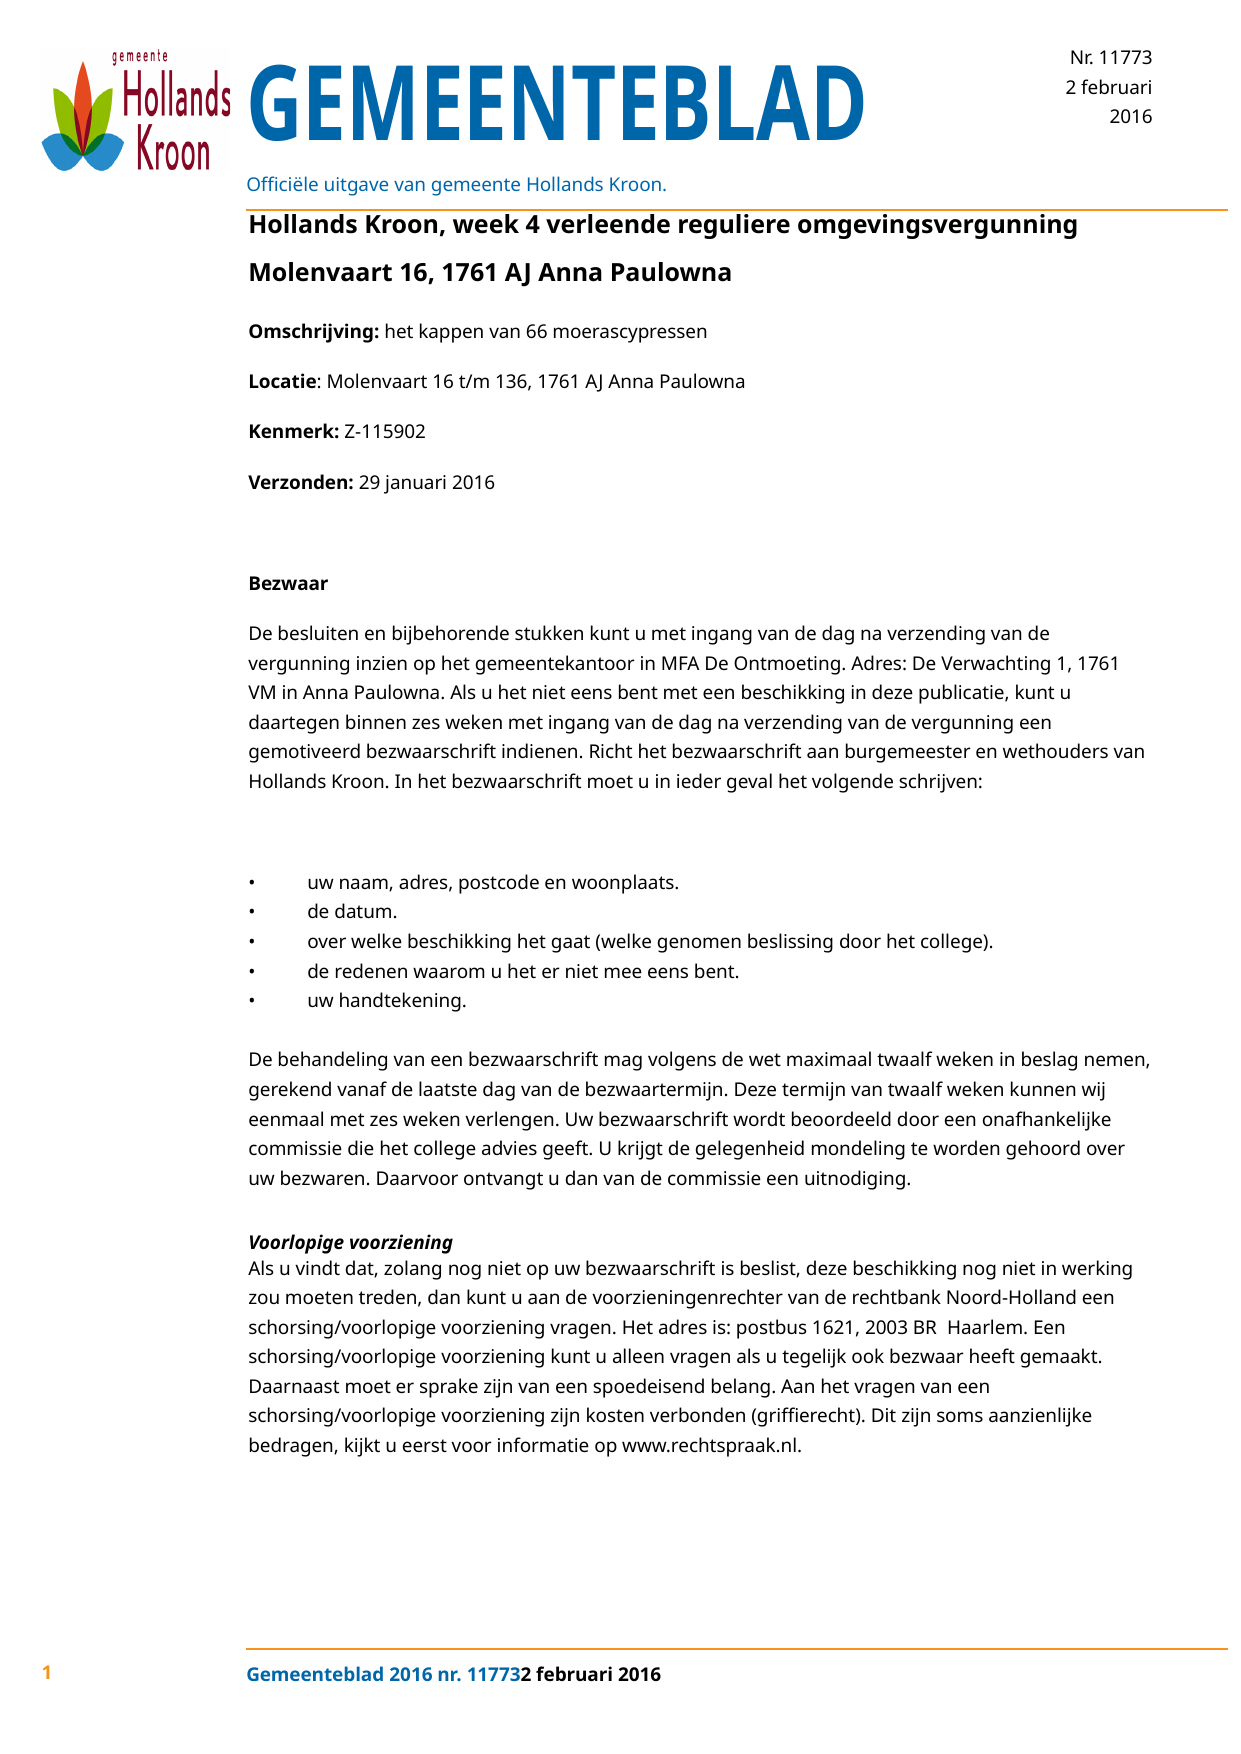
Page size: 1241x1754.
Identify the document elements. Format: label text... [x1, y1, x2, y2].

text Als u vindt dat, zolang nog niet op uw bezwaarschrift is beslist, deze beschikking nog niet in werking zou moeten treden, dan kunt u aan de voorzieningenrechter van de rechtbank Noord-Holland een schorsing/voorlopige voorziening vragen. Het adres is: postbus 1621, 2003 BR Haarlem. Een schorsing/voorlopige voorziening kunt u alleen vragen als u tegelijk ook bezwaar heeft gemaakt. Daarnaast moet er sprake zijn van een spoedeisend belang. Aan het vragen van een schorsing/voorlopige voorziening zijn kosten verbonden (griffierecht). Dit zijn soms aanzienlijke bedragen, kijkt u eerst voor informatie op www.rechtspraak.nl. [248, 1255, 1152, 1458]
text Hollands Kroon, week 4 verleende reguliere omgevingsvergunning Molenvaart 16, 1761 AJ Anna Paulowna [248, 211, 1152, 288]
list de redenen waarom u het er niet mee eens bent. [248, 958, 1152, 984]
list over welke beschikking het gaat (welke genomen beslissing door het college). [248, 928, 1152, 954]
text Kenmerk: Z-115902 [248, 419, 1152, 444]
text Verzonden: 29 januari 2016 [248, 469, 1152, 495]
list uw naam, adres, postcode en woonplaats. [248, 869, 1152, 895]
text De behandeling van een bezwaarschrift mag volgens de wet maximaal twaalf weken in beslag nemen, gerekend vanaf de laatste dag van de bezwaartermijn. Deze termijn van twaalf weken kunnen wij eenmaal met zes weken verlengen. Uw bezwaarschrift wordt beoordeeld door een onafhankelijke commissie die het college advies geeft. U krijgt de gelegenheid mondeling te worden gehoord over uw bezwaren. Daarvoor ontvangt u dan van de commissie een uitnodiging. [248, 1047, 1152, 1191]
picture [41, 47, 231, 172]
list uw handtekening. [248, 987, 1152, 1013]
text De besluiten en bijbehorende stukken kunt u met ingang van de dag na verzending van de vergunning inzien op het gemeentekantoor in MFA De Ontmoeting. Adres: De Verwachting 1, 1761 VM in Anna Paulowna. Als u het niet eens bent met een beschikking in deze publicatie, kunt u daartegen binnen zes weken met ingang van de dag na verzending van de vergunning een gemotiveerd bezwaarschrift indienen. Richt het bezwaarschrift aan burgemeester en wethouders van Hollands Kroon. In het bezwaarschrift moet u in ieder geval het volgende schrijven: [248, 620, 1152, 794]
text Bezwaar [248, 570, 1152, 596]
list de datum. [248, 899, 1152, 924]
text Voorlopige voorziening [248, 1229, 1152, 1255]
text Locatie: Molenvaart 16 t/m 136, 1761 AJ Anna Paulowna [248, 368, 1152, 394]
text Omschrijving: het kappen van 66 moerascypressen [248, 318, 1152, 344]
